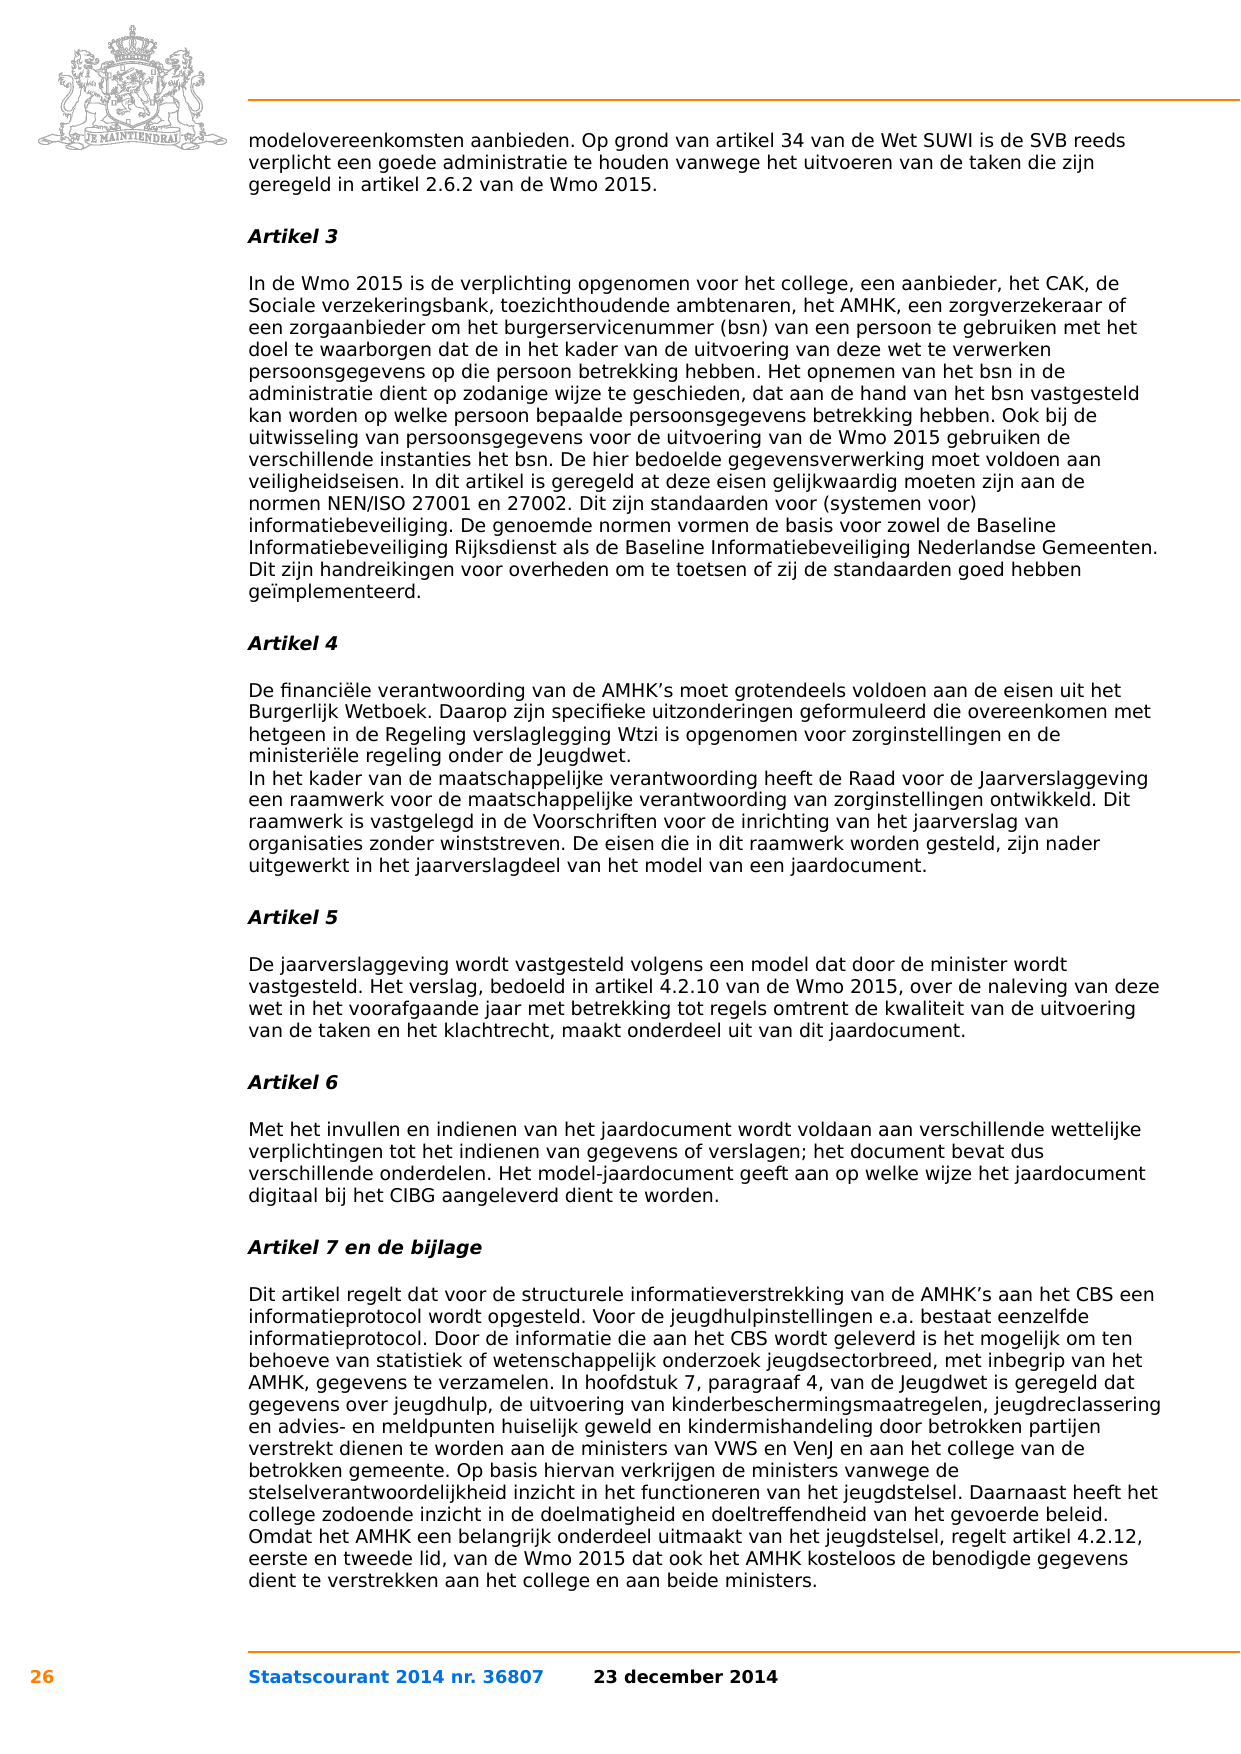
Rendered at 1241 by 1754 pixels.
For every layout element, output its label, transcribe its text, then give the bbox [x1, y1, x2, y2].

subtitle Artikel 3 [248, 226, 1163, 248]
subtitle Artikel 5 [248, 907, 1163, 929]
subtitle Artikel 7 en de bijlage [248, 1237, 1163, 1259]
subtitle Artikel 6 [248, 1072, 1163, 1094]
text De financiële verantwoording van de AMHK’s moet grotendeels voldoen aan de eisen uit het Burgerlijk Wetboek. Daarop zijn specifieke uitzonderingen geformuleerd die overeenkomen met hetgeen in de Regeling verslaglegging Wtzi is opgenomen voor zorginstellingen en de ministeriële regeling onder de Jeugdwet. [248, 679, 1163, 767]
text modelovereenkomsten aanbieden. Op grond van artikel 34 van de Wet SUWI is de SVB reeds verplicht een goede administratie te houden vanwege het uitvoeren van de taken die zijn geregeld in artikel 2.6.2 van de Wmo 2015. [248, 130, 1163, 196]
text In de Wmo 2015 is de verplichting opgenomen voor het college, een aanbieder, het CAK, de Sociale verzekeringsbank, toezichthoudende ambtenaren, het AMHK, een zorgverzekeraar of een zorgaanbieder om het burgerservicenummer (bsn) van een persoon te gebruiken met het doel te waarborgen dat de in het kader van de uitvoering van deze wet te verwerken persoonsgegevens op die persoon betrekking hebben. Het opnemen van het bsn in de administratie dient op zodanige wijze te geschieden, dat aan de hand van het bsn vastgesteld kan worden op welke persoon bepaalde persoonsgegevens betrekking hebben. Ook bij de uitwisseling van persoonsgegevens voor de uitvoering van de Wmo 2015 gebruiken de verschillende instanties het bsn. De hier bedoelde gegevensverwerking moet voldoen aan veiligheidseisen. In dit artikel is geregeld at deze eisen gelijkwaardig moeten zijn aan de normen NEN/ISO 27001 en 27002. Dit zijn standaarden voor (systemen voor) informatiebeveiliging. De genoemde normen vormen de basis voor zowel de Baseline Informatiebeveiliging Rijksdienst als de Baseline Informatiebeveiliging Nederlandse Gemeenten. Dit zijn handreikingen voor overheden om te toetsen of zij de standaarden goed hebben geïmplementeerd. [248, 273, 1163, 602]
text In het kader van de maatschappelijke verantwoording heeft de Raad voor de Jaarverslaggeving een raamwerk voor de maatschappelijke verantwoording van zorginstellingen ontwikkeld. Dit raamwerk is vastgelegd in de Voorschriften voor de inrichting van het jaarverslag van organisaties zonder winststreven. De eisen die in dit raamwerk worden gesteld, zijn nader uitgewerkt in het jaarverslagdeel van het model van een jaardocument. [248, 767, 1163, 877]
text Dit artikel regelt dat voor de structurele informatieverstrekking van de AMHK’s aan het CBS een informatieprotocol wordt opgesteld. Voor de jeugdhulpinstellingen e.a. bestaat eenzelfde informatieprotocol. Door de informatie die aan het CBS wordt geleverd is het mogelijk om ten behoeve van statistiek of wetenschappelijk onderzoek jeugdsectorbreed, met inbegrip van het AMHK, gegevens te verzamelen. In hoofdstuk 7, paragraaf 4, van de Jeugdwet is geregeld dat gegevens over jeugdhulp, de uitvoering van kinderbeschermingsmaatregelen, jeugdreclassering en advies- en meldpunten huiselijk geweld en kindermishandeling door betrokken partijen verstrekt dienen te worden aan de ministers van VWS en VenJ en aan het college van de betrokken gemeente. Op basis hiervan verkrijgen de ministers vanwege de stelselverantwoordelijkheid inzicht in het functioneren van het jeugdstelsel. Daarnaast heeft het college zodoende inzicht in de doelmatigheid en doeltreffendheid van het gevoerde beleid. Omdat het AMHK een belangrijk onderdeel uitmaakt van het jeugdstelsel, regelt artikel 4.2.12, eerste en tweede lid, van de Wmo 2015 dat ook het AMHK kosteloos de benodigde gegevens dient te verstrekken aan het college en aan beide ministers. [248, 1284, 1163, 1592]
subtitle Artikel 4 [248, 632, 1163, 654]
text Met het invullen en indienen van het jaardocument wordt voldaan aan verschillende wettelijke verplichtingen tot het indienen van gegevens of verslagen; het document bevat dus verschillende onderdelen. Het model-jaardocument geeft aan op welke wijze het jaardocument digitaal bij het CIBG aangeleverd dient te worden. [248, 1119, 1163, 1207]
text De jaarverslaggeving wordt vastgesteld volgens een model dat door de minister wordt vastgesteld. Het verslag, bedoeld in artikel 4.2.10 van de Wmo 2015, over de naleving van deze wet in het voorafgaande jaar met betrekking tot regels omtrent de kwaliteit van de uitvoering van de taken en het klachtrecht, maakt onderdeel uit van dit jaardocument. [248, 954, 1163, 1042]
picture [38, 25, 227, 150]
